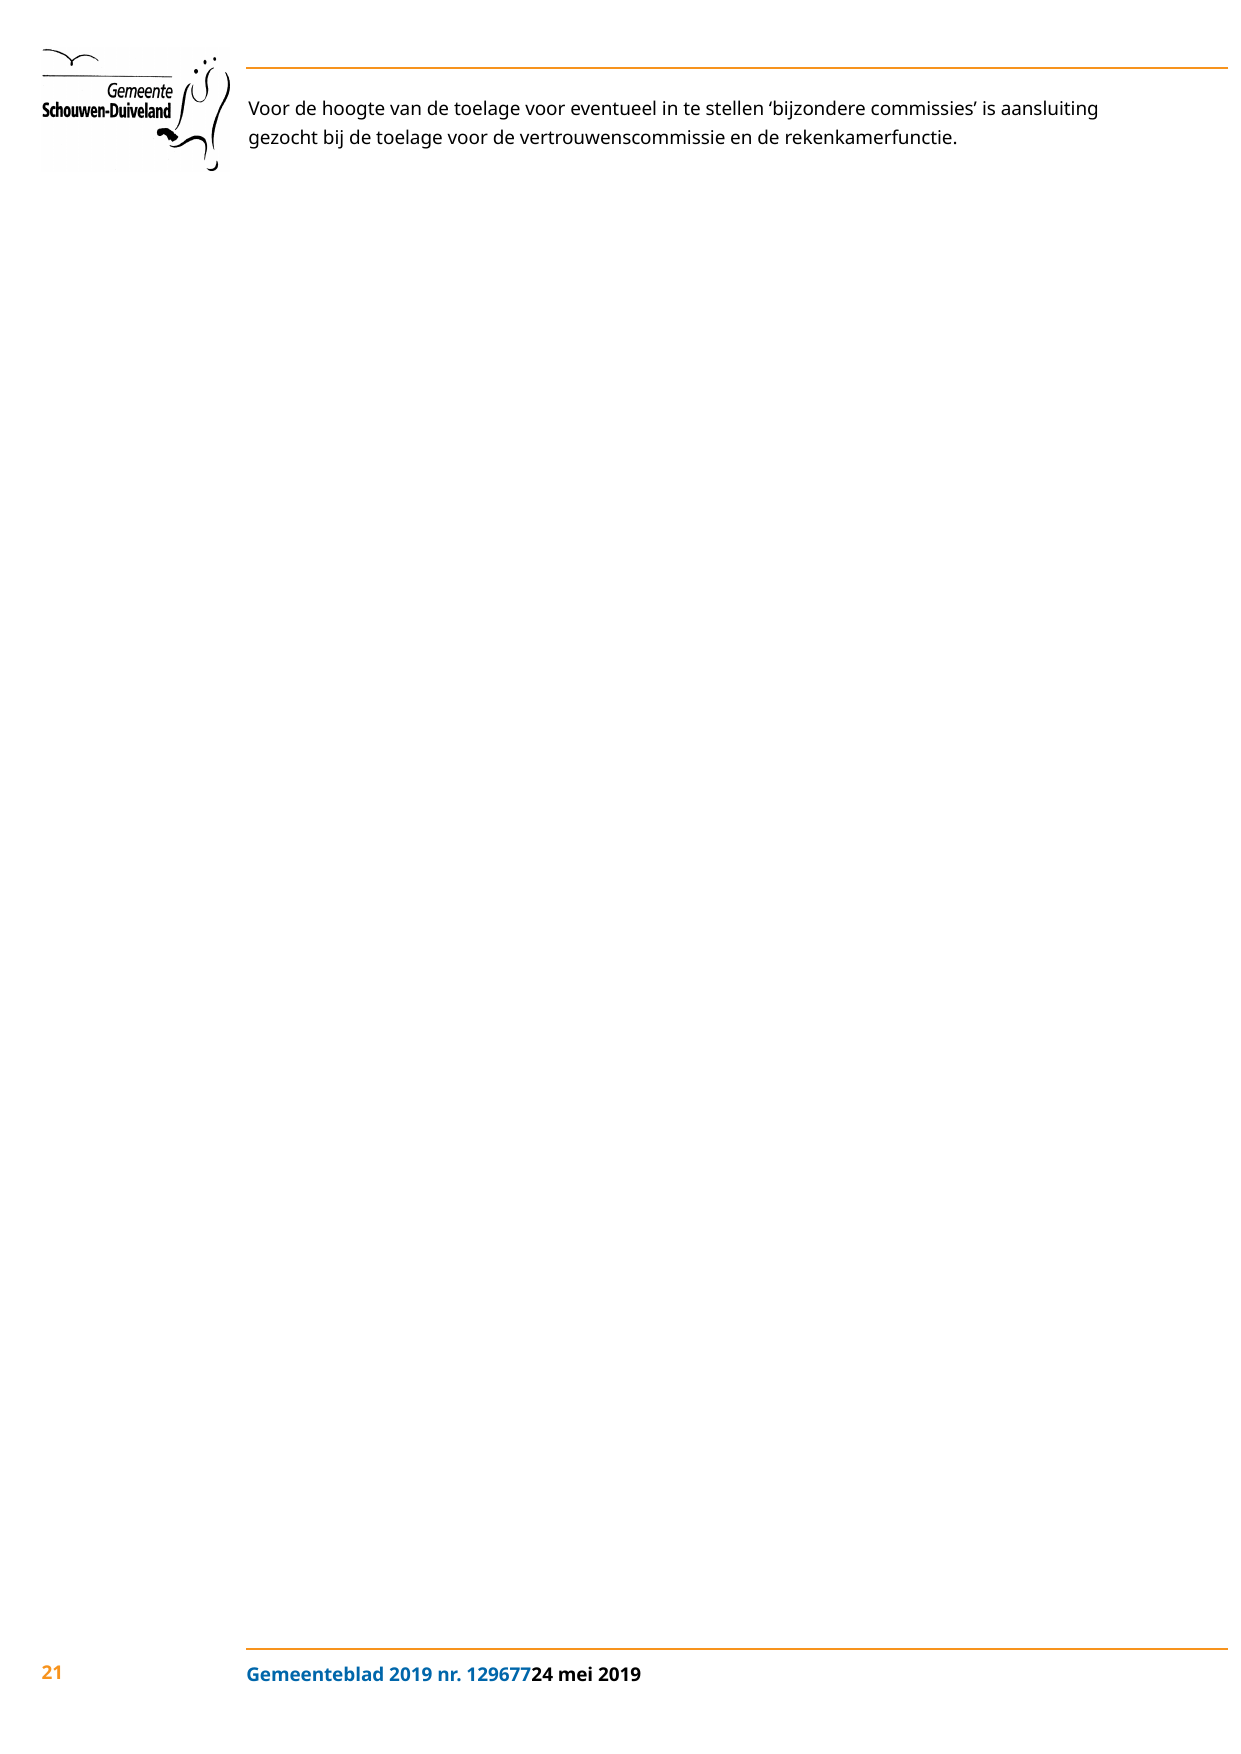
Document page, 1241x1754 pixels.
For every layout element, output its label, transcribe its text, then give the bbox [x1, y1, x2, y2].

picture [41, 47, 231, 172]
text Voor de hoogte van de toelage voor eventueel in te stellen ‘bijzondere commissies’ is aansluiting gezocht bij de toelage voor de vertrouwenscommissie en de rekenkamerfunctie. [248, 95, 1152, 150]
